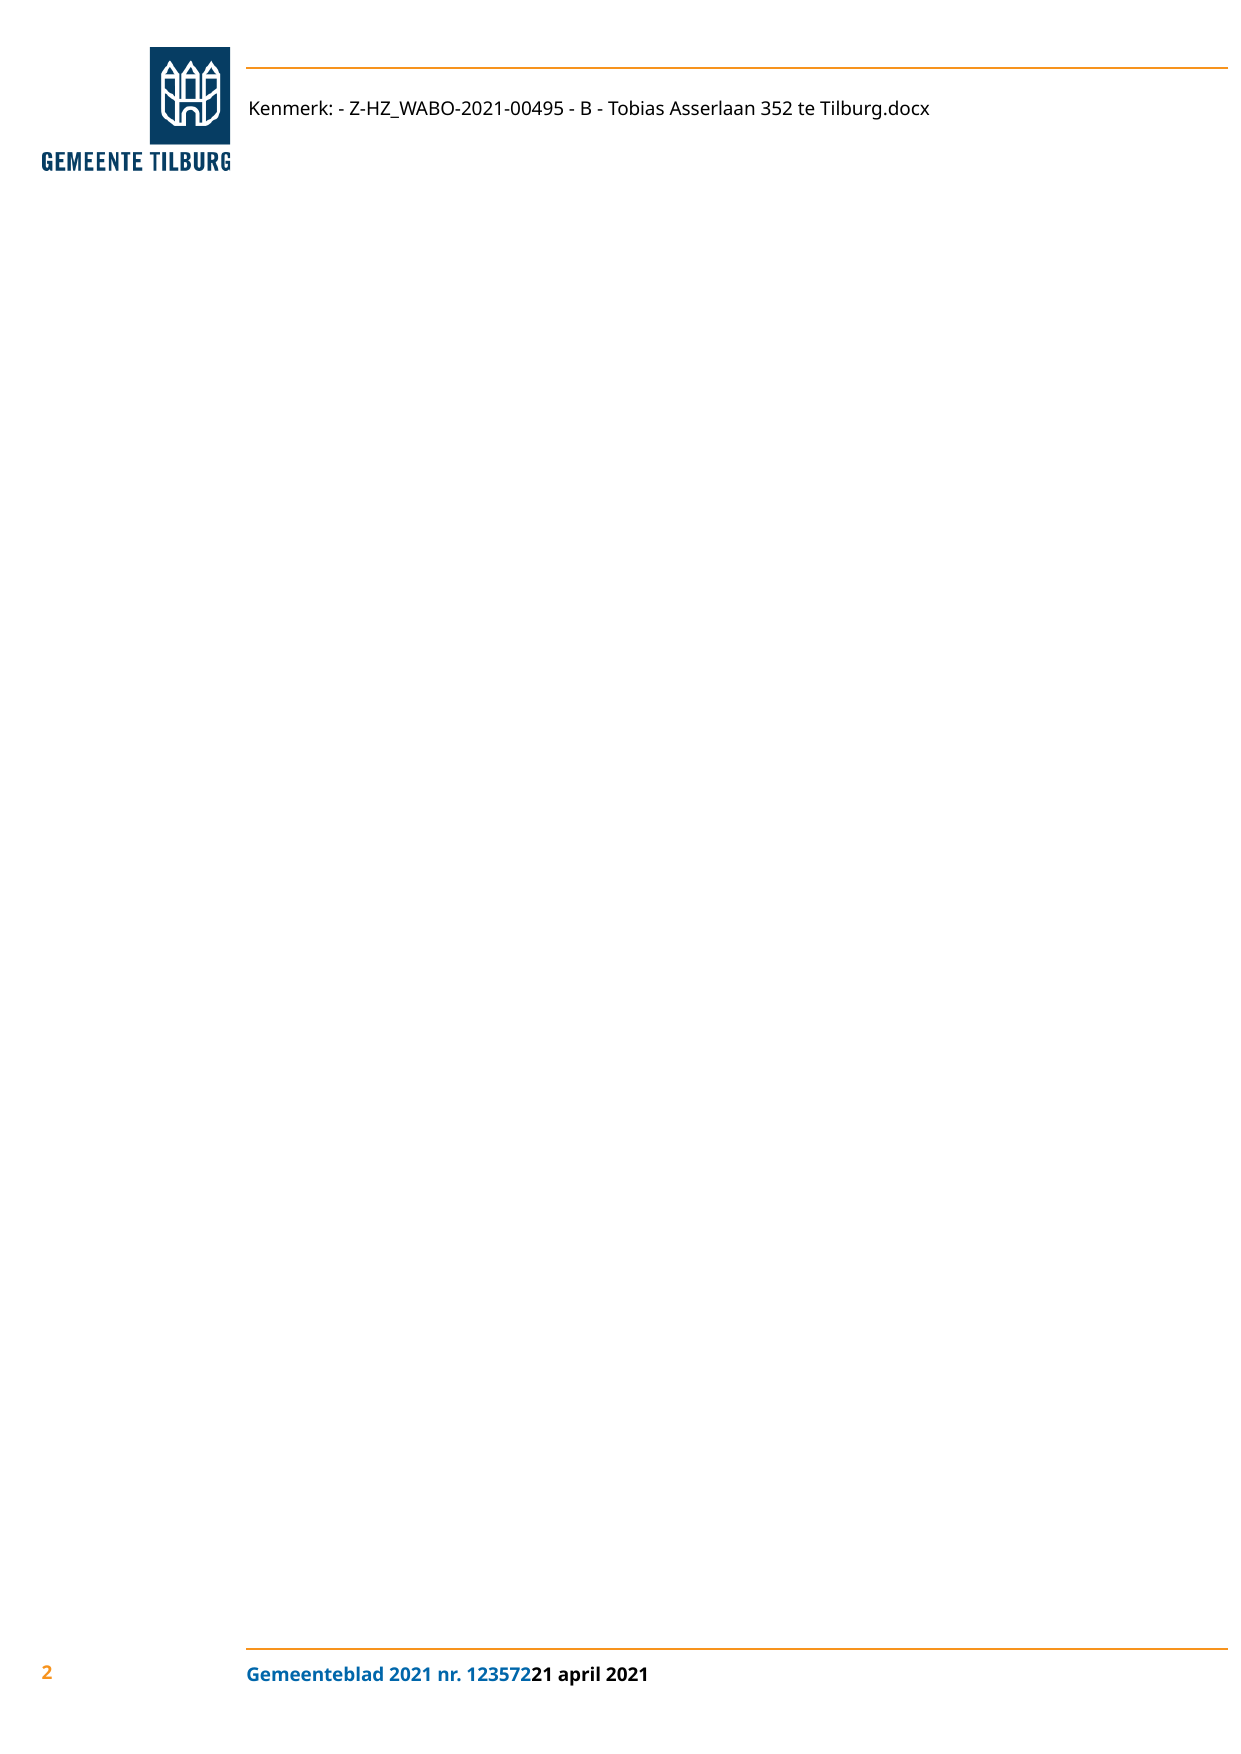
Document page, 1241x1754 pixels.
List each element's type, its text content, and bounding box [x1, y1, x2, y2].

text Kenmerk: - Z-HZ_WABO-2021-00495 - B - Tobias Asserlaan 352 te Tilburg.docx [248, 95, 1152, 121]
picture [41, 47, 231, 172]
